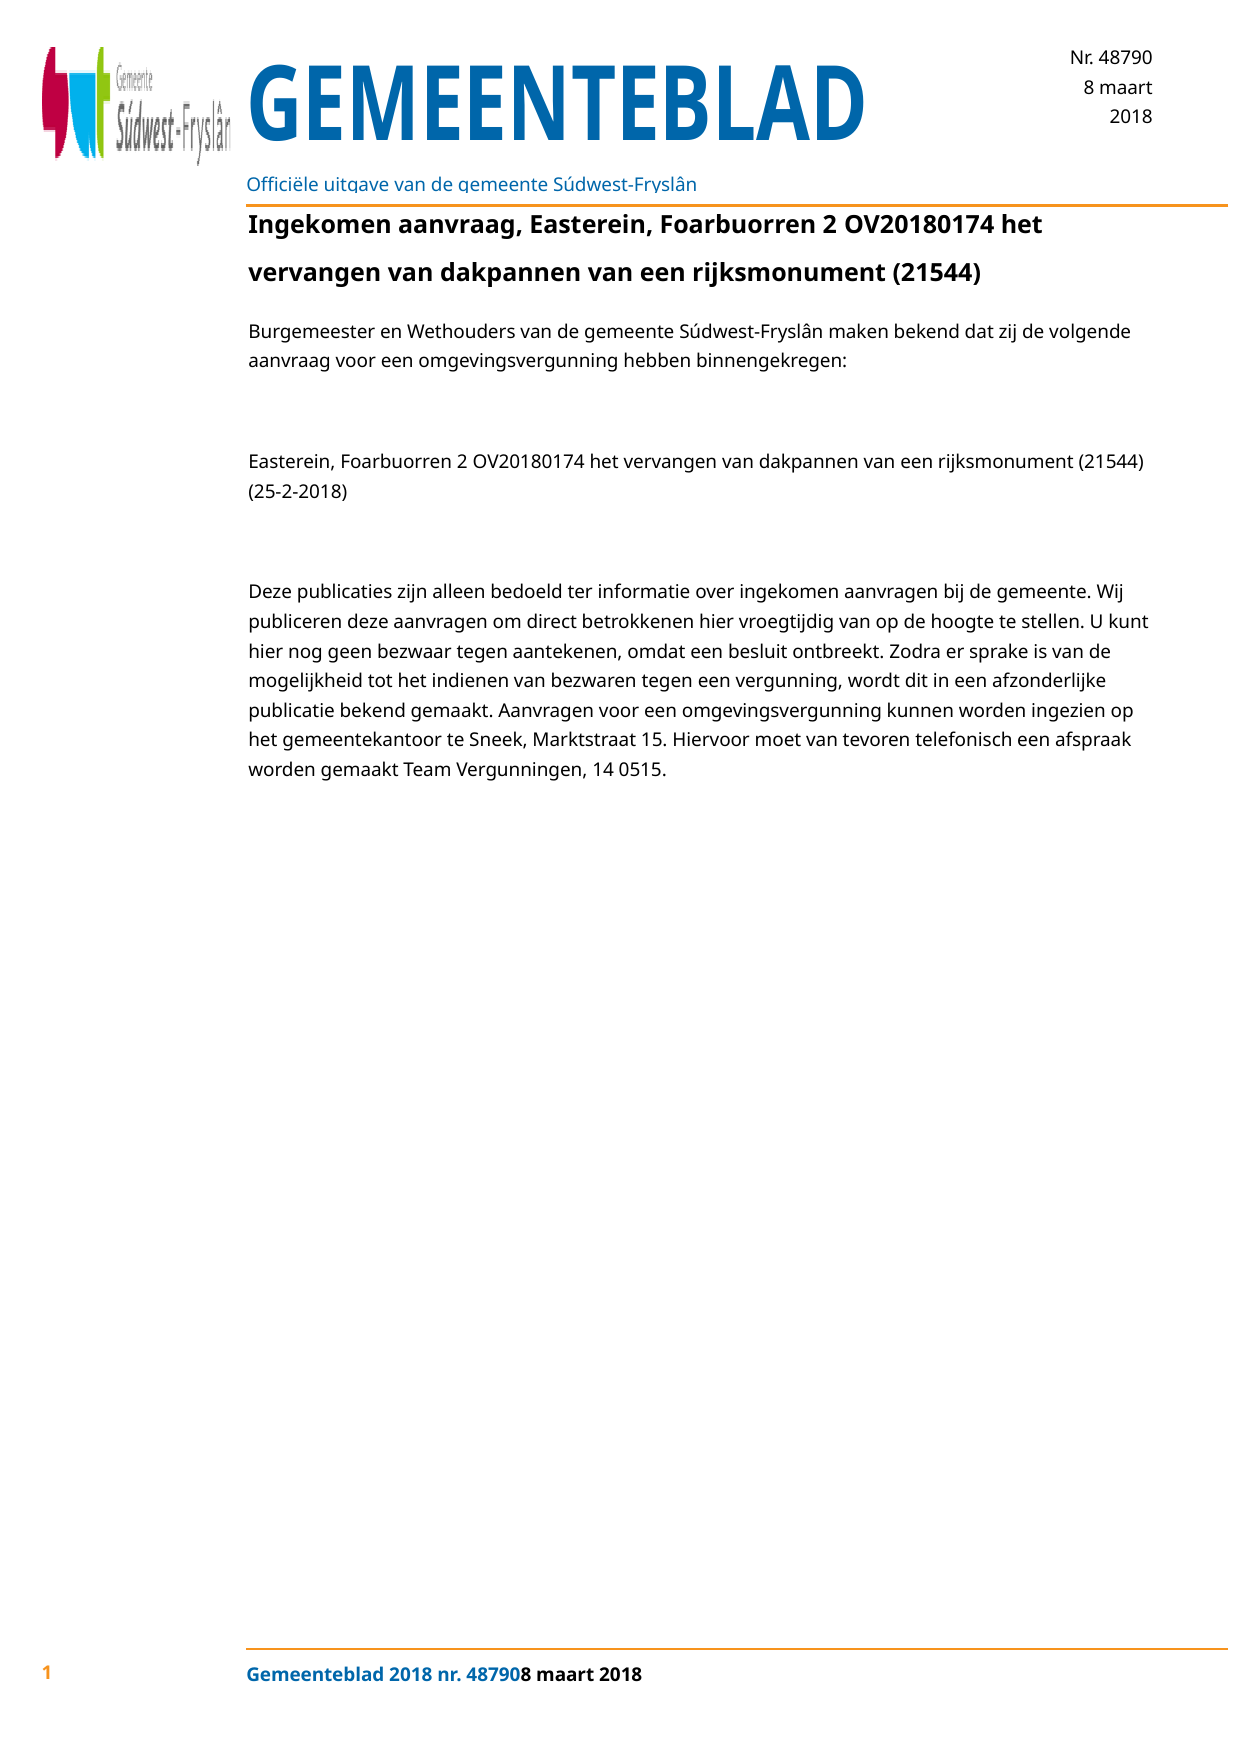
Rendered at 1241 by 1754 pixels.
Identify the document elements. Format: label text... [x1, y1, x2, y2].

picture [41, 47, 231, 172]
text Easterein, Foarbuorren 2 OV20180174 het vervangen van dakpannen van een rijksmonument (21544) (25-2-2018) [248, 448, 1152, 504]
text Ingekomen aanvraag, Easterein, Foarbuorren 2 OV20180174 het vervangen van dakpannen van een rijksmonument (21544) [248, 207, 1152, 288]
text Burgemeester en Wethouders van de gemeente Súdwest-Fryslân maken bekend dat zij de volgende aanvraag voor een omgevingsvergunning hebben binnengekregen: [248, 318, 1152, 373]
text Deze publicaties zijn alleen bedoeld ter informatie over ingekomen aanvragen bij de gemeente. Wij publiceren deze aanvragen om direct betrokkenen hier vroegtijdig van op de hoogte te stellen. U kunt hier nog geen bezwaar tegen aantekenen, omdat een besluit ontbreekt. Zodra er sprake is van de mogelijkheid tot het indienen van bezwaren tegen een vergunning, wordt dit in een afzonderlijke publicatie bekend gemaakt. Aanvragen voor een omgevingsvergunning kunnen worden ingezien op het gemeentekantoor te Sneek, Marktstraat 15. Hiervoor moet van tevoren telefonisch een afspraak worden gemaakt Team Vergunningen, 14 0515. [248, 579, 1152, 782]
